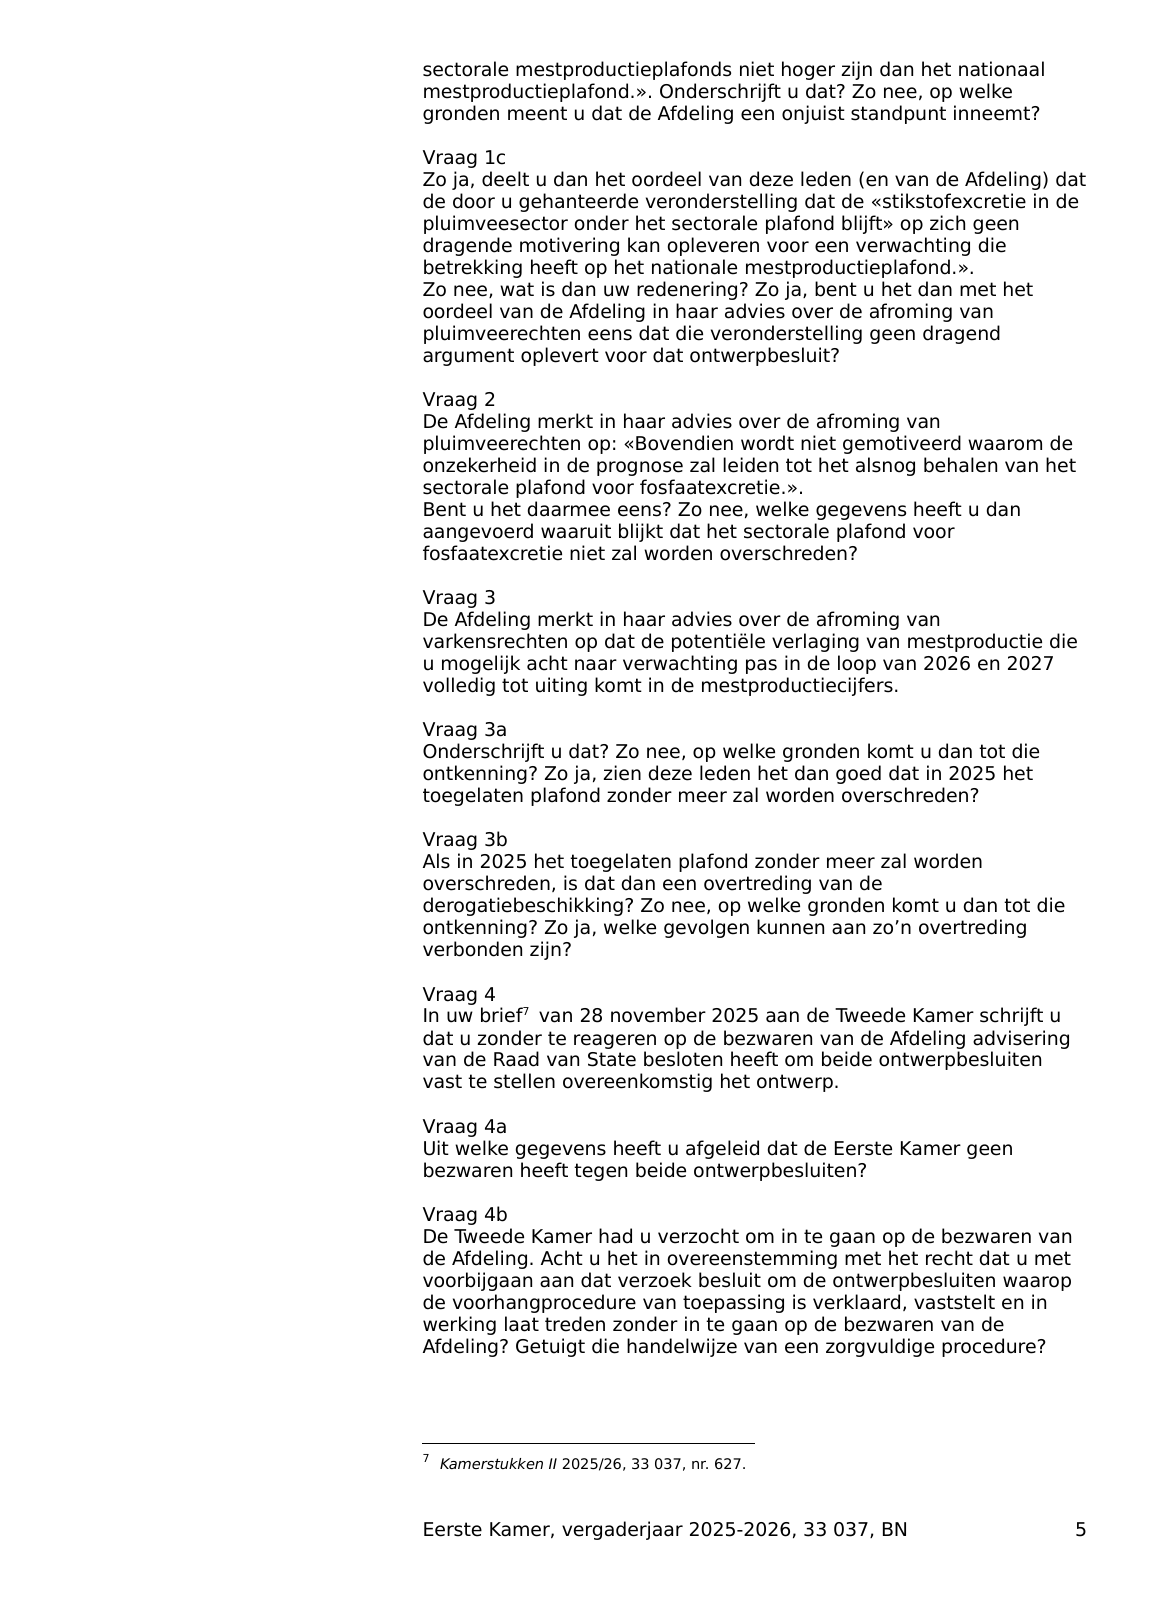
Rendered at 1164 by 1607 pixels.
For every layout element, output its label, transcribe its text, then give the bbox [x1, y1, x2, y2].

text Kamerstukken II 2025/26, 33 037, nr. 627. [422, 1452, 1087, 1474]
text Onderschrijft u dat? Zo nee, op welke gronden komt u dan tot die ontkenning? Zo ja, zien deze leden het dan goed dat in 2025 het toegelaten plafond zonder meer zal worden overschreden? [422, 741, 1087, 807]
text Vraag 2 [422, 389, 1087, 411]
text Bent u het daarmee eens? Zo nee, welke gegevens heeft u dan aangevoerd waaruit blijkt dat het sectorale plafond voor fosfaatexcretie niet zal worden overschreden? [422, 499, 1087, 565]
text De Afdeling merkt in haar advies over de afroming van varkensrechten op dat de potentiële verlaging van mestproductie die u mogelijk acht naar verwachting pas in de loop van 2026 en 2027 volledig tot uiting komt in de mestproductiecijfers. [422, 609, 1087, 697]
text Vraag 4a [422, 1116, 1087, 1137]
text sectorale mestproductieplafonds niet hoger zijn dan het nationaal mestproductieplafond.». Onderschrijft u dat? Zo nee, op welke gronden meent u dat de Afdeling een onjuist standpunt inneemt? [422, 59, 1087, 125]
text Vraag 3 [422, 587, 1087, 609]
text Vraag 1c [422, 147, 1087, 169]
text Uit welke gegevens heeft u afgeleid dat de Eerste Kamer geen bezwaren heeft tegen beide ontwerpbesluiten? [422, 1137, 1087, 1181]
text In uw brief van 28 november 2025 aan de Tweede Kamer schrijft u dat u zonder te reageren op de bezwaren van de Afdeling advisering van de Raad van State besloten heeft om beide ontwerpbesluiten vast te stellen overeenkomstig het ontwerp. [422, 1005, 1087, 1093]
text De Tweede Kamer had u verzocht om in te gaan op de bezwaren van de Afdeling. Acht u het in overeenstemming met het recht dat u met voorbijgaan aan dat verzoek besluit om de ontwerpbesluiten waarop de voorhangprocedure van toepassing is verklaard, vaststelt en in werking laat treden zonder in te gaan op de bezwaren van de Afdeling? Getuigt die handelwijze van een zorgvuldige procedure? [422, 1226, 1087, 1357]
text Zo ja, deelt u dan het oordeel van deze leden (en van de Afdeling) dat de door u gehanteerde veronderstelling dat de «stikstofexcretie in de pluimveesector onder het sectorale plafond blijft» op zich geen dragende motivering kan opleveren voor een verwachting die betrekking heeft op het nationale mestproductieplafond.». [422, 169, 1087, 279]
text Vraag 3b [422, 829, 1087, 851]
text Zo nee, wat is dan uw redenering? Zo ja, bent u het dan met het oordeel van de Afdeling in haar advies over de afroming van pluimveerechten eens dat die veronderstelling geen dragend argument oplevert voor dat ontwerpbesluit? [422, 279, 1087, 367]
text Vraag 3a [422, 719, 1087, 741]
text Als in 2025 het toegelaten plafond zonder meer zal worden overschreden, is dat dan een overtreding van de derogatiebeschikking? Zo nee, op welke gronden komt u dan tot die ontkenning? Zo ja, welke gevolgen kunnen aan zo’n overtreding verbonden zijn? [422, 851, 1087, 961]
text De Afdeling merkt in haar advies over de afroming van pluimveerechten op: «Bovendien wordt niet gemotiveerd waarom de onzekerheid in de prognose zal leiden tot het alsnog behalen van het sectorale plafond voor fosfaatexcretie.». [422, 411, 1087, 499]
text Vraag 4b [422, 1204, 1087, 1226]
text Vraag 4 [422, 983, 1087, 1005]
